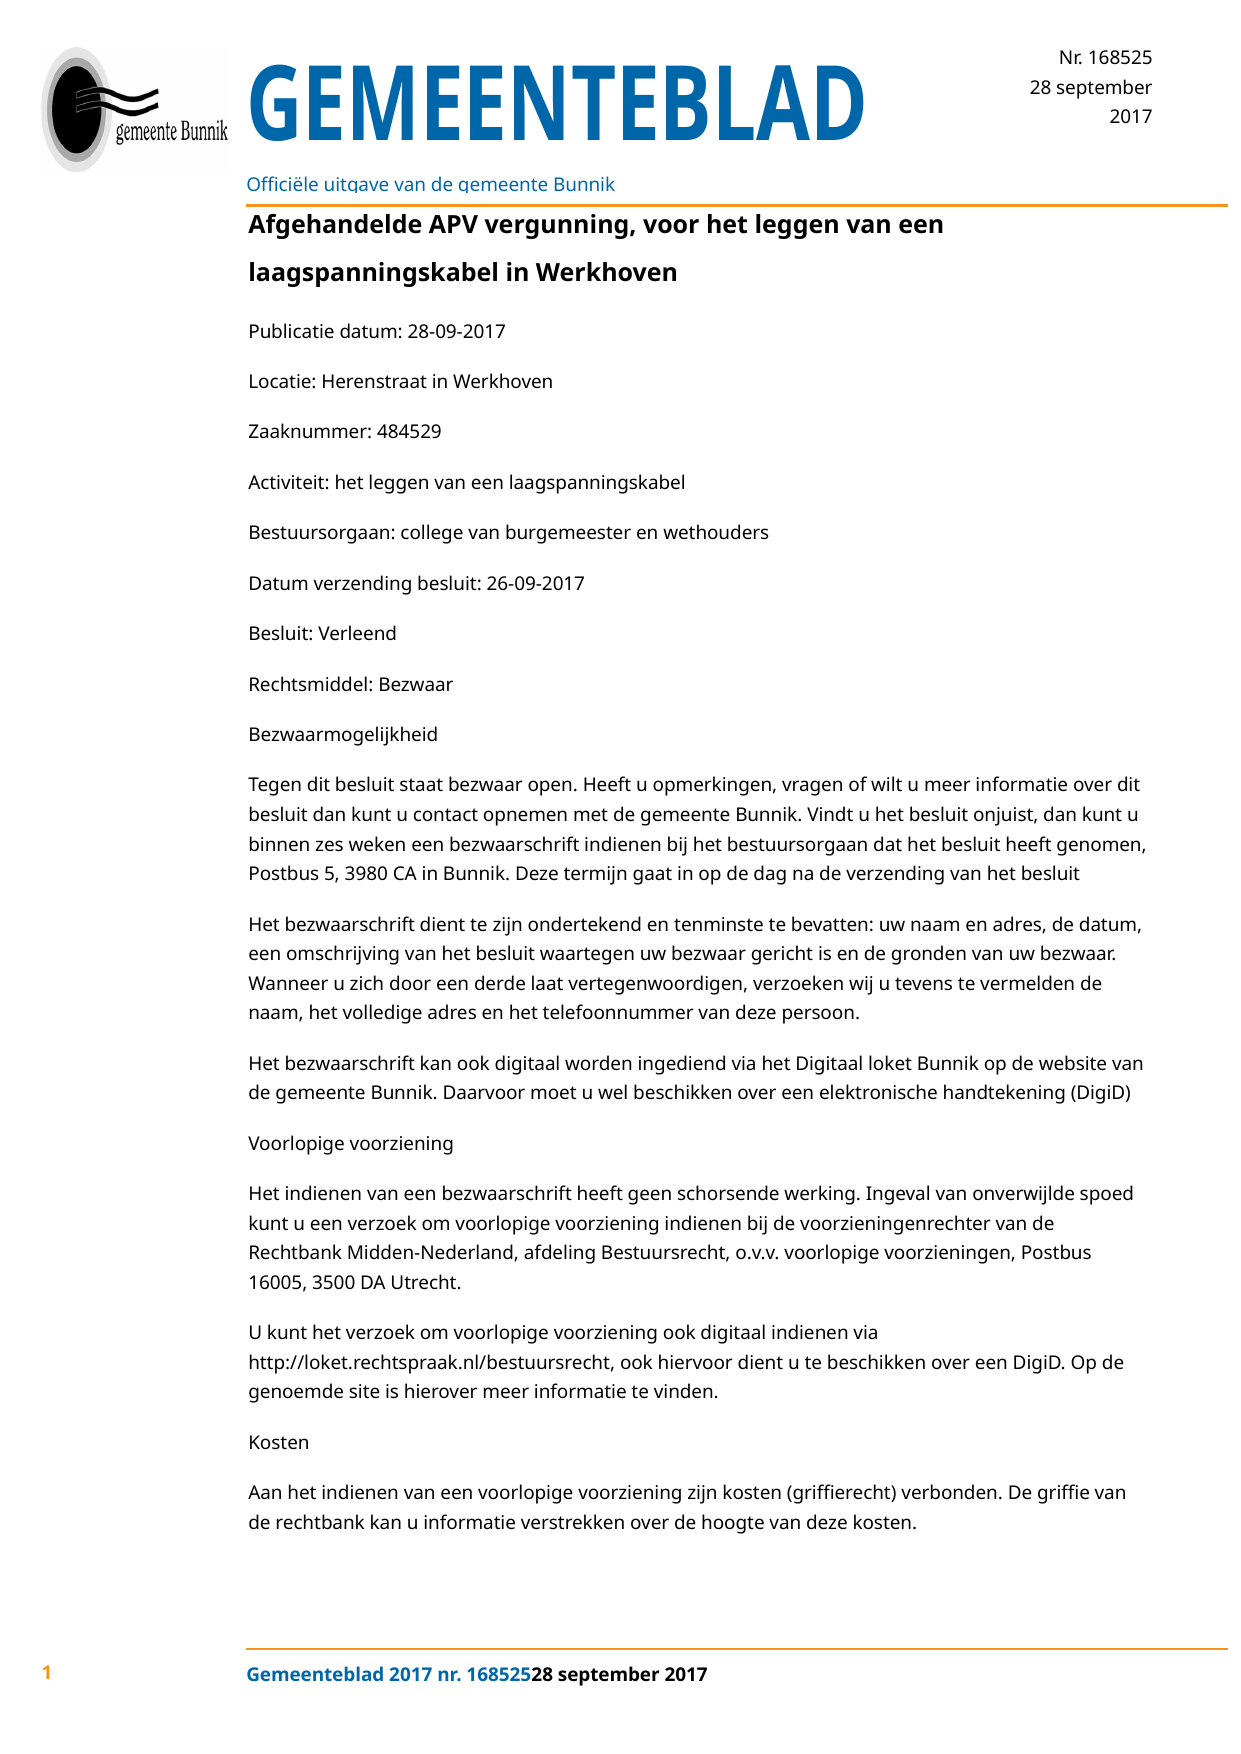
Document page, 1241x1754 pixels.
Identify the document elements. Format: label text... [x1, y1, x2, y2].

text Locatie: Herenstraat in Werkhoven [248, 368, 1152, 394]
text Besluit: Verleend [248, 620, 1152, 646]
text Tegen dit besluit staat bezwaar open. Heeft u opmerkingen, vragen of wilt u meer informatie over dit besluit dan kunt u contact opnemen met de gemeente Bunnik. Vindt u het besluit onjuist, dan kunt u binnen zes weken een bezwaarschrift indienen bij het bestuursorgaan dat het besluit heeft genomen, Postbus 5, 3980 CA in Bunnik. Deze termijn gaat in op de dag na de verzending van het besluit [248, 772, 1152, 886]
text Afgehandelde APV vergunning, voor het leggen van een laagspanningskabel in Werkhoven [248, 207, 1152, 288]
picture [41, 47, 231, 172]
text Datum verzending besluit: 26-09-2017 [248, 570, 1152, 596]
text Het bezwaarschrift dient te zijn ondertekend en tenminste te bevatten: uw naam en adres, de datum, een omschrijving van het besluit waartegen uw bezwaar gericht is en de gronden van uw bezwaar. Wanneer u zich door een derde laat vertegenwoordigen, verzoeken wij u tevens te vermelden de naam, het volledige adres en het telefoonnummer van deze persoon. [248, 911, 1152, 1025]
text Rechtsmiddel: Bezwaar [248, 671, 1152, 697]
text U kunt het verzoek om voorlopige voorziening ook digitaal indienen via http://loket.rechtspraak.nl/bestuursrecht, ook hiervoor dient u te beschikken over een DigiD. Op de genoemde site is hierover meer informatie te vinden. [248, 1319, 1152, 1404]
text Publicatie datum: 28-09-2017 [248, 318, 1152, 344]
text Voorlopige voorziening [248, 1130, 1152, 1156]
text Aan het indienen van een voorlopige voorziening zijn kosten (griffierecht) verbonden. De griffie van de rechtbank kan u informatie verstrekken over de hoogte van deze kosten. [248, 1479, 1152, 1535]
text Zaaknummer: 484529 [248, 419, 1152, 444]
text Activiteit: het leggen van een laagspanningskabel [248, 469, 1152, 495]
text Het bezwaarschrift kan ook digitaal worden ingediend via het Digitaal loket Bunnik op de website van de gemeente Bunnik. Daarvoor moet u wel beschikken over een elektronische handtekening (DigiD) [248, 1050, 1152, 1105]
text Het indienen van een bezwaarschrift heeft geen schorsende werking. Ingeval van onverwijlde spoed kunt u een verzoek om voorlopige voorziening indienen bij de voorzieningenrechter van de Rechtbank Midden-Nederland, afdeling Bestuursrecht, o.v.v. voorlopige voorzieningen, Postbus 16005, 3500 DA Utrecht. [248, 1180, 1152, 1295]
text Bestuursorgaan: college van burgemeester en wethouders [248, 519, 1152, 545]
text Kosten [248, 1429, 1152, 1455]
text Bezwaarmogelijkheid [248, 721, 1152, 747]
